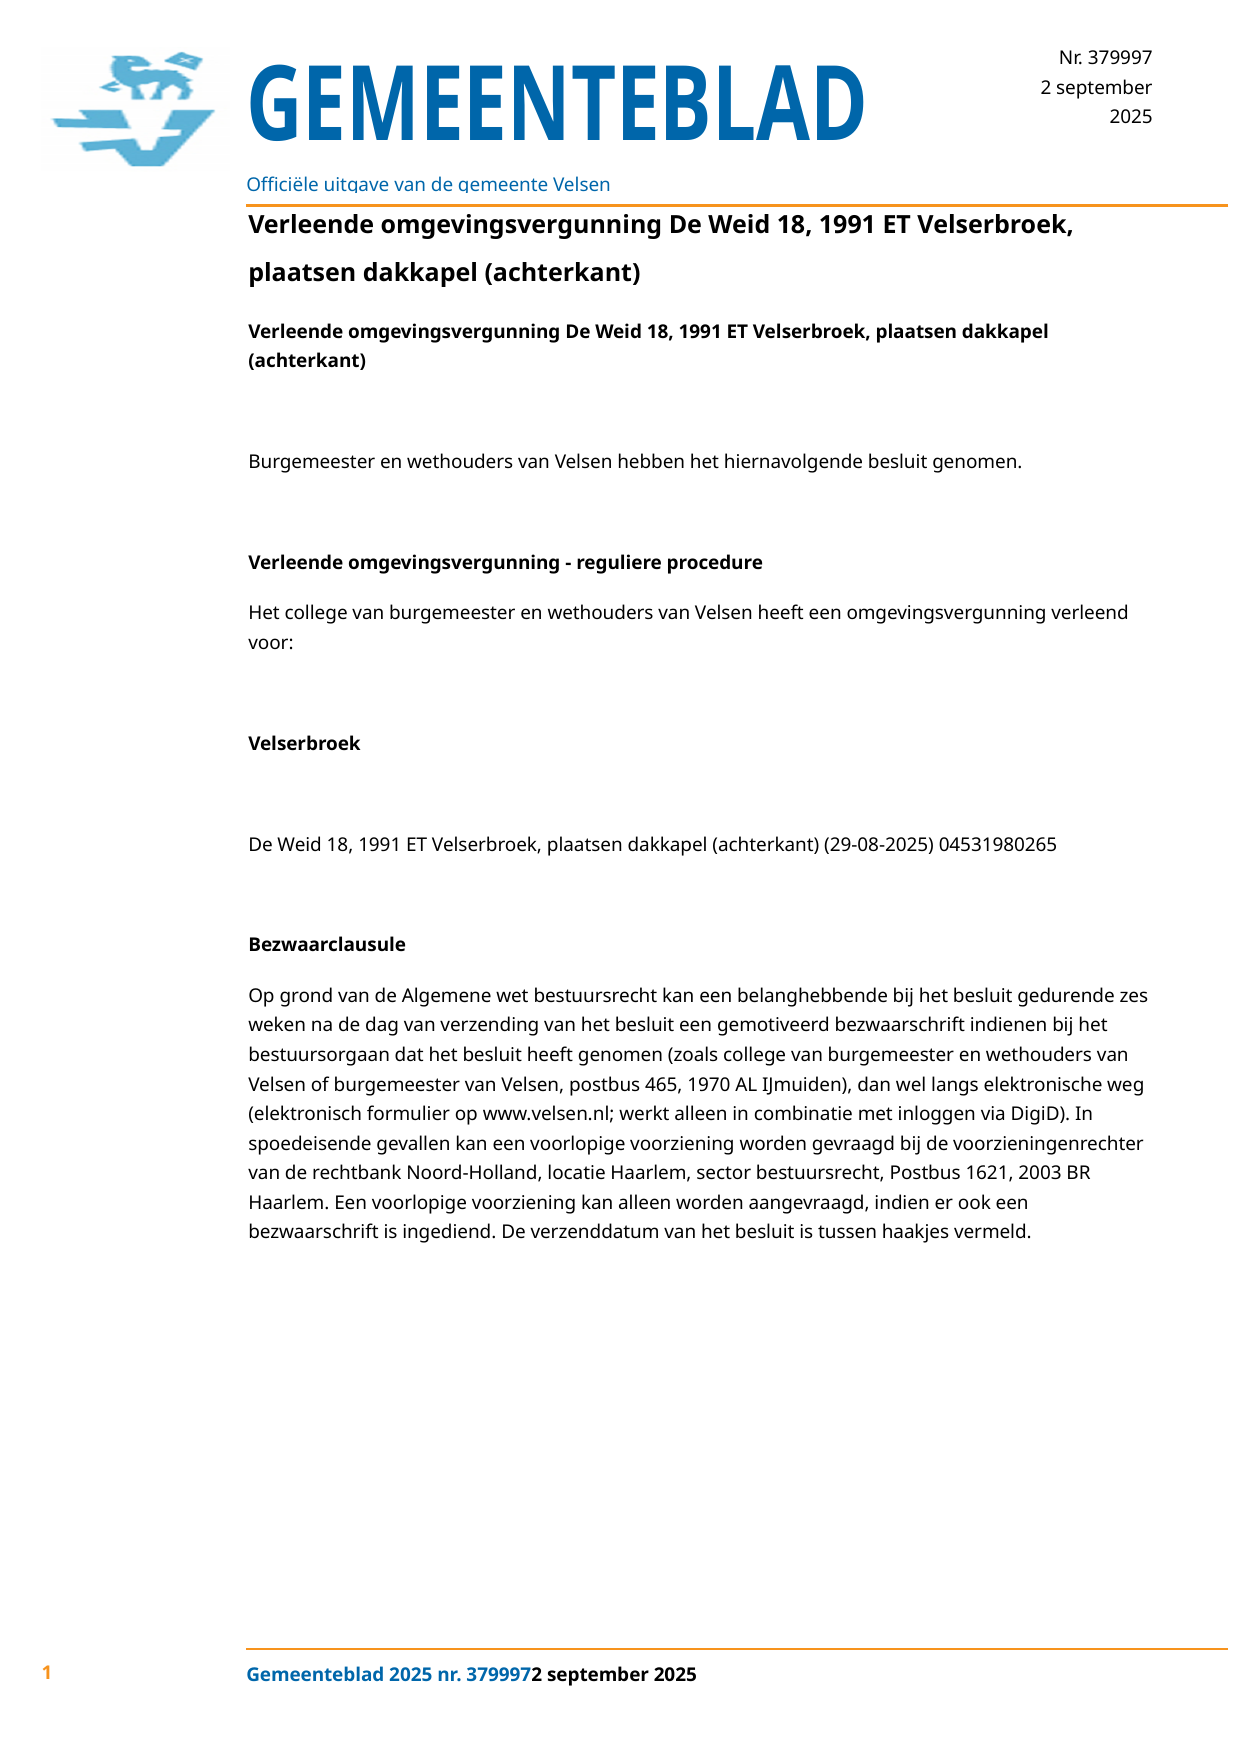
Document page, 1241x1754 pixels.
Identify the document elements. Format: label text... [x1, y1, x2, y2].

text Op grond van de Algemene wet bestuursrecht kan een belanghebbende bij het besluit gedurende zes weken na de dag van verzending van het besluit een gemotiveerd bezwaarschrift indienen bij het bestuursorgaan dat het besluit heeft genomen (zoals college van burgemeester en wethouders van Velsen of burgemeester van Velsen, postbus 465, 1970 AL IJmuiden), dan wel langs elektronische weg (elektronisch formulier op www.velsen.nl; werkt alleen in combinatie met inloggen via DigiD). In spoedeisende gevallen kan een voorlopige voorziening worden gevraagd bij de voorzieningenrechter van de rechtbank Noord-Holland, locatie Haarlem, sector bestuursrecht, Postbus 1621, 2003 BR Haarlem. Een voorlopige voorziening kan alleen worden aangevraagd, indien er ook een bezwaarschrift is ingediend. De verzenddatum van het besluit is tussen haakjes vermeld. [248, 982, 1152, 1244]
picture [41, 47, 231, 172]
text Verleende omgevingsvergunning De Weid 18, 1991 ET Velserbroek, plaatsen dakkapel (achterkant) [248, 207, 1152, 288]
text Velserbroek [248, 730, 1152, 756]
text Bezwaarclausule [248, 932, 1152, 957]
text De Weid 18, 1991 ET Velserbroek, plaatsen dakkapel (achterkant) (29-08-2025) 04531980265 [248, 831, 1152, 857]
text Verleende omgevingsvergunning De Weid 18, 1991 ET Velserbroek, plaatsen dakkapel (achterkant) [248, 318, 1152, 373]
text Burgemeester en wethouders van Velsen hebben het hiernavolgende besluit genomen. [248, 448, 1152, 474]
text Het college van burgemeester en wethouders van Velsen heeft een omgevingsvergunning verleend voor: [248, 599, 1152, 655]
text Verleende omgevingsvergunning - reguliere procedure [248, 549, 1152, 575]
